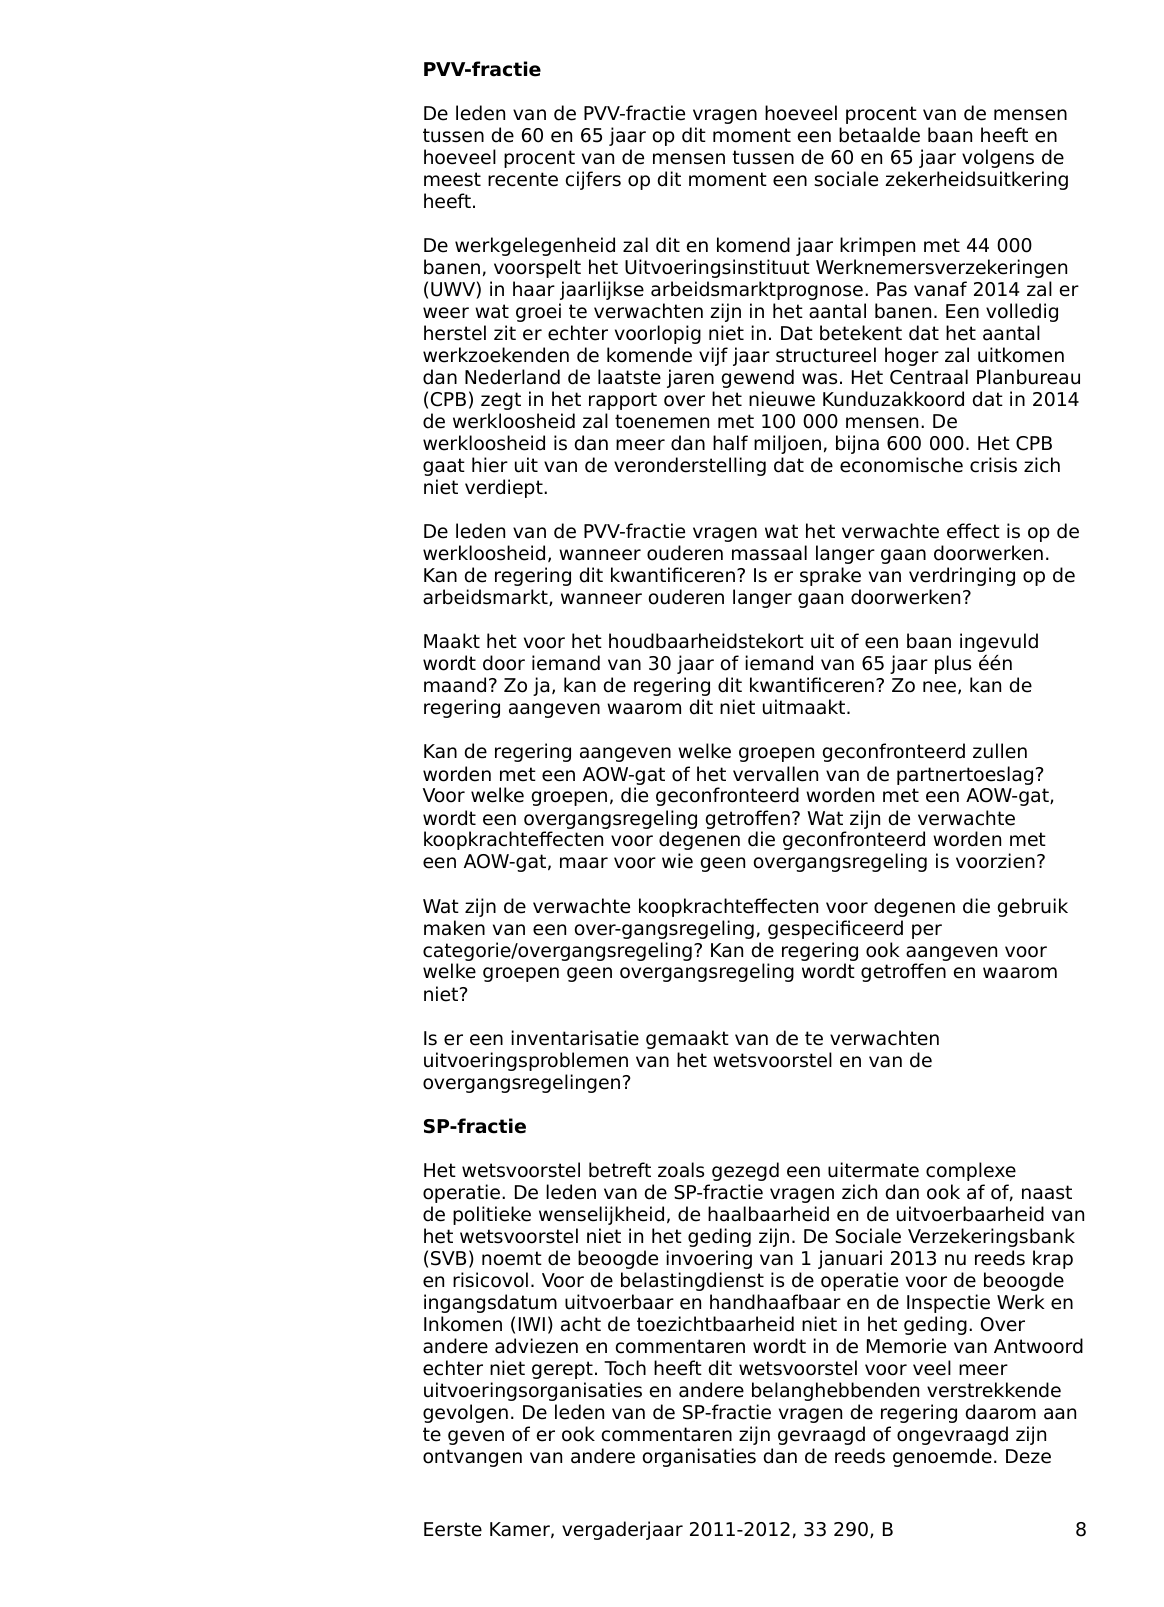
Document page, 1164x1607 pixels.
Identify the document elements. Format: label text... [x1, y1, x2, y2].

text Kan de regering aangeven welke groepen geconfronteerd zullen worden met een AOW-gat of het vervallen van de partnertoeslag? Voor welke groepen, die geconfronteerd worden met een AOW-gat, wordt een overgangsregeling getroffen? Wat zijn de verwachte koopkrachteffecten voor degenen die geconfronteerd worden met een AOW-gat, maar voor wie geen overgangsregeling is voorzien? [422, 741, 1087, 873]
text De leden van de PVV-fractie vragen wat het verwachte effect is op de werkloosheid, wanneer ouderen massaal langer gaan doorwerken. Kan de regering dit kwantificeren? Is er sprake van verdringing op de arbeidsmarkt, wanneer ouderen langer gaan doorwerken? [422, 521, 1087, 609]
text Het wetsvoorstel betreft zoals gezegd een uitermate complexe operatie. De leden van de SP-fractie vragen zich dan ook af of, naast de politieke wenselijkheid, de haalbaarheid en de uitvoerbaarheid van het wetsvoorstel niet in het geding zijn. De Sociale Verzekeringsbank (SVB) noemt de beoogde invoering van 1 januari 2013 nu reeds krap en risicovol. Voor de belastingdienst is de operatie voor de beoogde ingangsdatum uitvoerbaar en handhaafbaar en de Inspectie Werk en Inkomen (IWI) acht de toezichtbaarheid niet in het geding. Over andere adviezen en commentaren wordt in de Memorie van Antwoord echter niet gerept. Toch heeft dit wetsvoorstel voor veel meer uitvoeringsorganisaties en andere belanghebbenden verstrekkende gevolgen. De leden van de SP-fractie vragen de regering daarom aan te geven of er ook commentaren zijn gevraagd of ongevraagd zijn ontvangen van andere organisaties dan de reeds genoemde. Deze [422, 1160, 1087, 1468]
subtitle PVV-fractie [422, 59, 1087, 81]
subtitle SP-fractie [422, 1116, 1087, 1138]
text Wat zijn de verwachte koopkrachteffecten voor degenen die gebruik maken van een over-gangsregeling, gespecificeerd per categorie/overgangsregeling? Kan de regering ook aangeven voor welke groepen geen overgangsregeling wordt getroffen en waarom niet? [422, 896, 1087, 1005]
text Is er een inventarisatie gemaakt van de te verwachten uitvoeringsproblemen van het wetsvoorstel en van de overgangsregelingen? [422, 1028, 1087, 1093]
text De werkgelegenheid zal dit en komend jaar krimpen met 44 000 banen, voorspelt het Uitvoeringsinstituut Werknemersverzekeringen (UWV) in haar jaarlijkse arbeidsmarktprognose. Pas vanaf 2014 zal er weer wat groei te verwachten zijn in het aantal banen. Een volledig herstel zit er echter voorlopig niet in. Dat betekent dat het aantal werkzoekenden de komende vijf jaar structureel hoger zal uitkomen dan Nederland de laatste jaren gewend was. Het Centraal Planbureau (CPB) zegt in het rapport over het nieuwe Kunduzakkoord dat in 2014 de werkloosheid zal toenemen met 100 000 mensen. De werkloosheid is dan meer dan half miljoen, bijna 600 000. Het CPB gaat hier uit van de veronderstelling dat de economische crisis zich niet verdiept. [422, 235, 1087, 499]
text Maakt het voor het houdbaarheidstekort uit of een baan ingevuld wordt door iemand van 30 jaar of iemand van 65 jaar plus één maand? Zo ja, kan de regering dit kwantificeren? Zo nee, kan de regering aangeven waarom dit niet uitmaakt. [422, 631, 1087, 719]
text De leden van de PVV-fractie vragen hoeveel procent van de mensen tussen de 60 en 65 jaar op dit moment een betaalde baan heeft en hoeveel procent van de mensen tussen de 60 en 65 jaar volgens de meest recente cijfers op dit moment een sociale zekerheidsuitkering heeft. [422, 103, 1087, 213]
